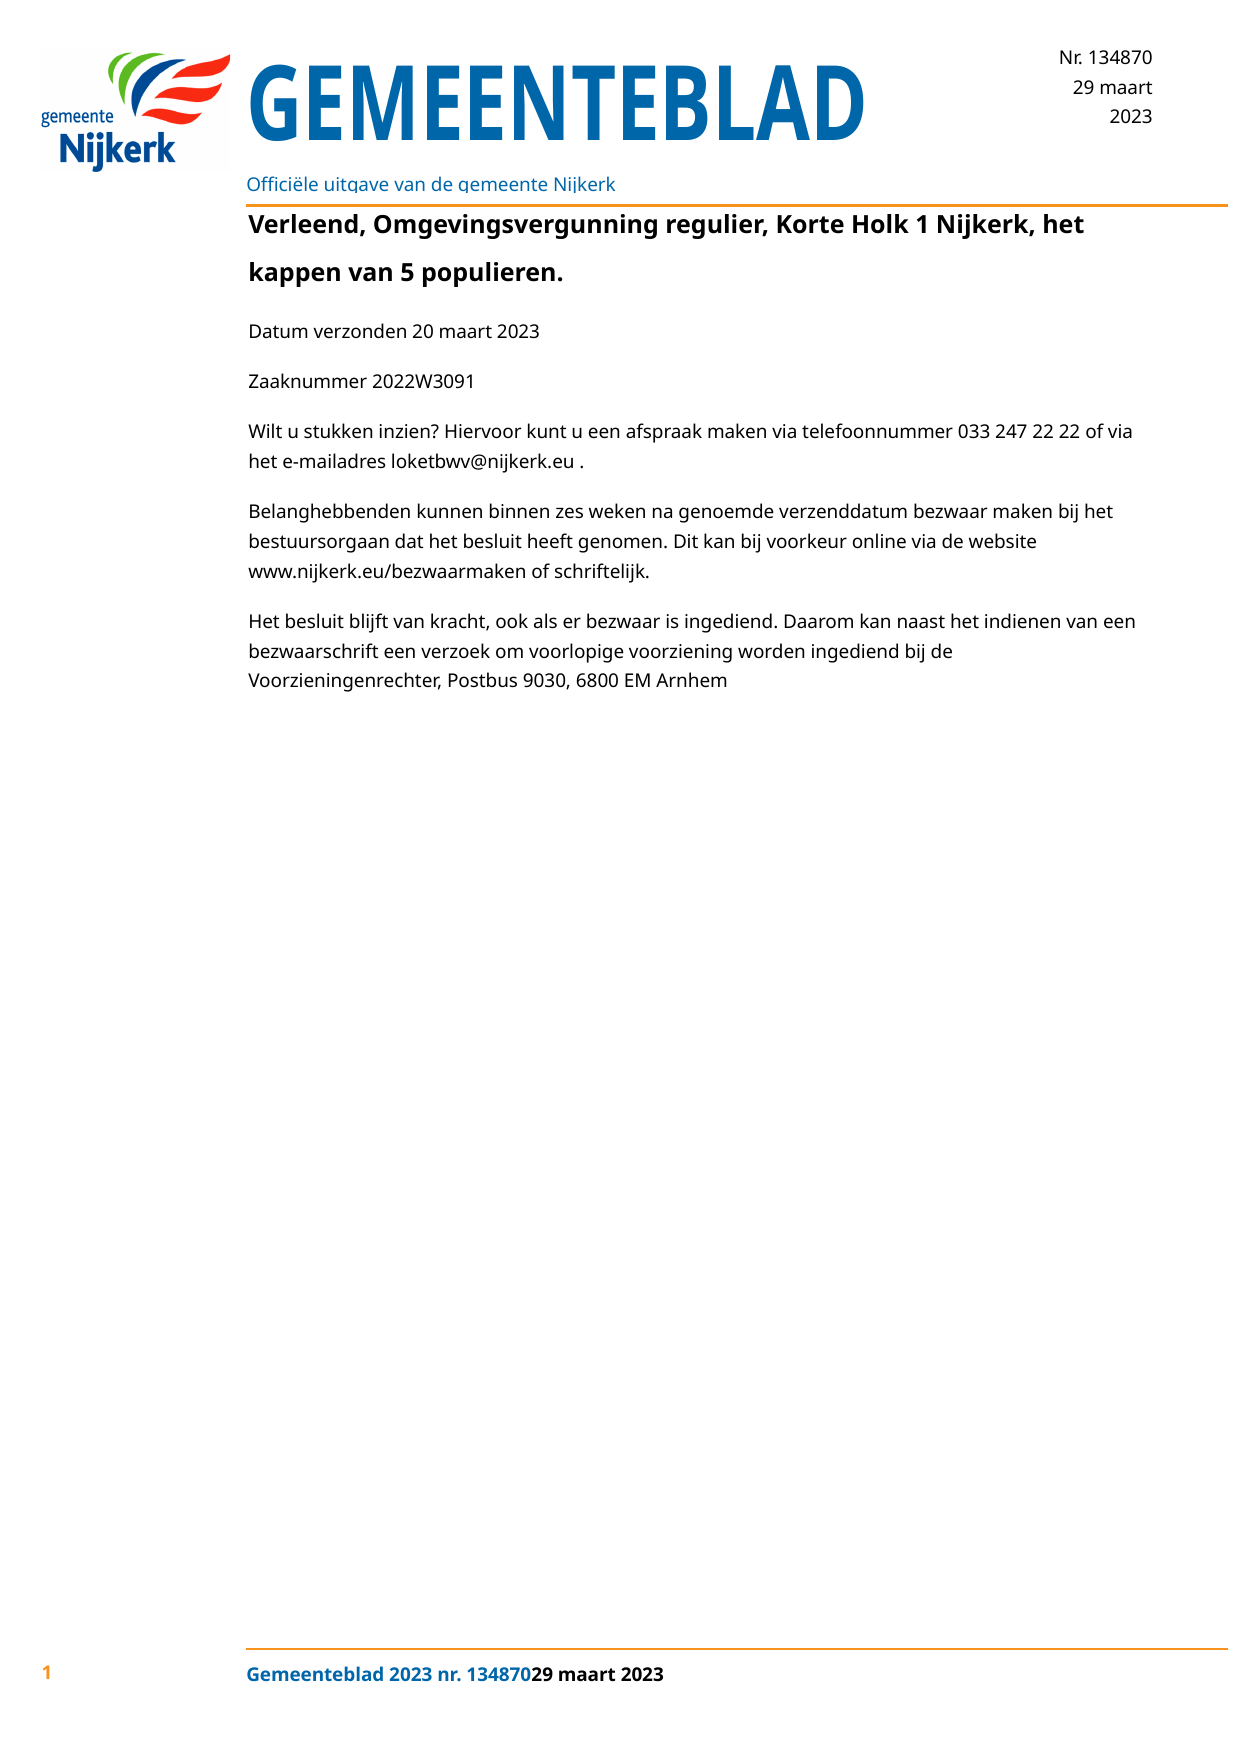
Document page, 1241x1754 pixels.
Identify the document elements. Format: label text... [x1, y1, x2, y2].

text Wilt u stukken inzien? Hiervoor kunt u een afspraak maken via telefoonnummer 033 247 22 22 of via het e-mailadres loketbwv@nijkerk.eu . [248, 419, 1152, 474]
picture [41, 47, 231, 172]
text Zaaknummer 2022W3091 [248, 368, 1152, 394]
text Belanghebbenden kunnen binnen zes weken na genoemde verzenddatum bezwaar maken bij het bestuursorgaan dat het besluit heeft genomen. Dit kan bij voorkeur online via de website www.nijkerk.eu/bezwaarmaken of schriftelijk. [248, 499, 1152, 584]
text Het besluit blijft van kracht, ook als er bezwaar is ingediend. Daarom kan naast het indienen van een bezwaarschrift een verzoek om voorlopige voorziening worden ingediend bij de Voorzieningenrechter, Postbus 9030, 6800 EM Arnhem [248, 608, 1152, 693]
text Datum verzonden 20 maart 2023 [248, 318, 1152, 344]
text Verleend, Omgevingsvergunning regulier, Korte Holk 1 Nijkerk, het kappen van 5 populieren. [248, 207, 1152, 288]
